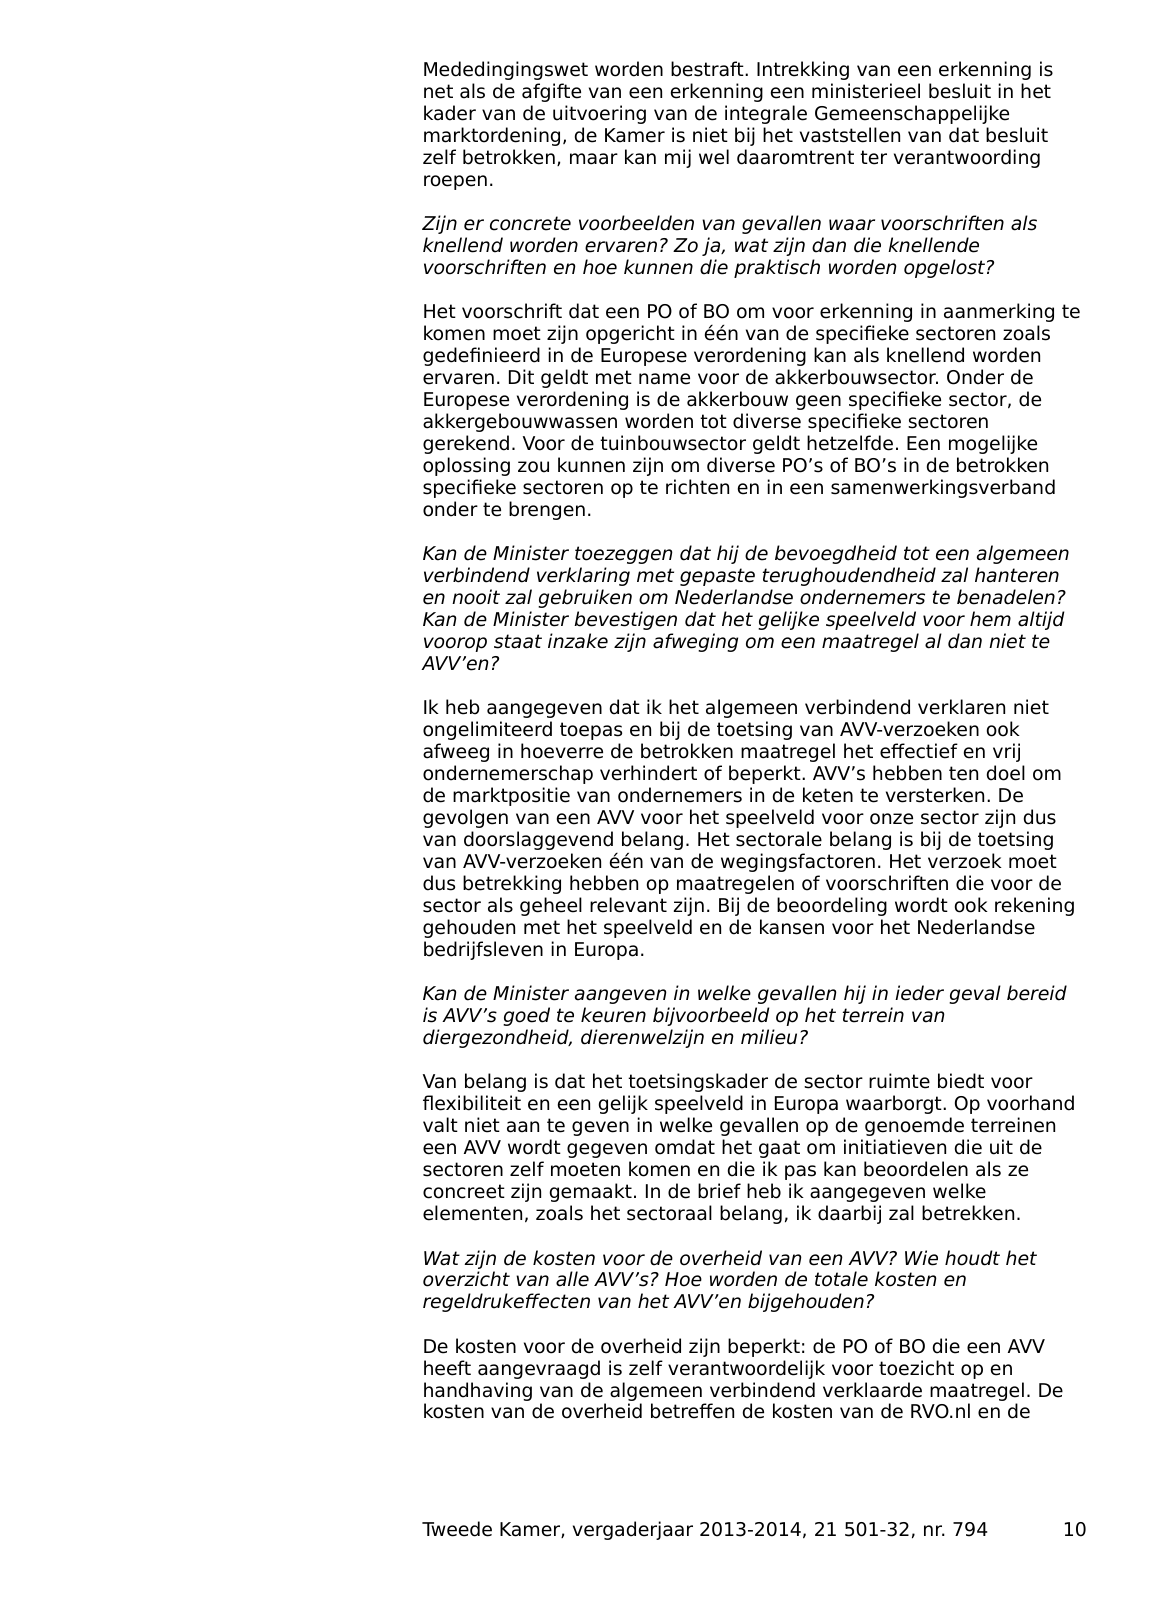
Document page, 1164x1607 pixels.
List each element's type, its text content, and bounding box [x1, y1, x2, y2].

text Kan de Minister aangeven in welke gevallen hij in ieder geval bereid is AVV’s goed te keuren bijvoorbeeld op het terrein van diergezondheid, dierenwelzijn en milieu? [422, 983, 1087, 1049]
text Het voorschrift dat een PO of BO om voor erkenning in aanmerking te komen moet zijn opgericht in één van de specifieke sectoren zoals gedefinieerd in de Europese verordening kan als knellend worden ervaren. Dit geldt met name voor de akkerbouwsector. Onder de Europese verordening is de akkerbouw geen specifieke sector, de akkergebouwwassen worden tot diverse specifieke sectoren gerekend. Voor de tuinbouwsector geldt hetzelfde. Een mogelijke oplossing zou kunnen zijn om diverse PO’s of BO’s in de betrokken specifieke sectoren op te richten en in een samenwerkingsverband onder te brengen. [422, 301, 1087, 521]
text Kan de Minister toezeggen dat hij de bevoegdheid tot een algemeen verbindend verklaring met gepaste terughoudendheid zal hanteren en nooit zal gebruiken om Nederlandse ondernemers te benadelen? Kan de Minister bevestigen dat het gelijke speelveld voor hem altijd voorop staat inzake zijn afweging om een maatregel al dan niet te AVV’en? [422, 543, 1087, 675]
text Mededingingswet worden bestraft. Intrekking van een erkenning is net als de afgifte van een erkenning een ministerieel besluit in het kader van de uitvoering van de integrale Gemeenschappelijke marktordening, de Kamer is niet bij het vaststellen van dat besluit zelf betrokken, maar kan mij wel daaromtrent ter verantwoording roepen. [422, 59, 1087, 191]
text Ik heb aangegeven dat ik het algemeen verbindend verklaren niet ongelimiteerd toepas en bij de toetsing van AVV-verzoeken ook afweeg in hoeverre de betrokken maatregel het effectief en vrij ondernemerschap verhindert of beperkt. AVV’s hebben ten doel om de marktpositie van ondernemers in de keten te versterken. De gevolgen van een AVV voor het speelveld voor onze sector zijn dus van doorslaggevend belang. Het sectorale belang is bij de toetsing van AVV-verzoeken één van de wegingsfactoren. Het verzoek moet dus betrekking hebben op maatregelen of voorschriften die voor de sector als geheel relevant zijn. Bij de beoordeling wordt ook rekening gehouden met het speelveld en de kansen voor het Nederlandse bedrijfsleven in Europa. [422, 697, 1087, 961]
text Wat zijn de kosten voor de overheid van een AVV? Wie houdt het overzicht van alle AVV’s? Hoe worden de totale kosten en regeldrukeffecten van het AVV’en bijgehouden? [422, 1247, 1087, 1313]
text Zijn er concrete voorbeelden van gevallen waar voorschriften als knellend worden ervaren? Zo ja, wat zijn dan die knellende voorschriften en hoe kunnen die praktisch worden opgelost? [422, 213, 1087, 279]
text Van belang is dat het toetsingskader de sector ruimte biedt voor flexibiliteit en een gelijk speelveld in Europa waarborgt. Op voorhand valt niet aan te geven in welke gevallen op de genoemde terreinen een AVV wordt gegeven omdat het gaat om initiatieven die uit de sectoren zelf moeten komen en die ik pas kan beoordelen als ze concreet zijn gemaakt. In de brief heb ik aangegeven welke elementen, zoals het sectoraal belang, ik daarbij zal betrekken. [422, 1071, 1087, 1225]
text De kosten voor de overheid zijn beperkt: de PO of BO die een AVV heeft aangevraagd is zelf verantwoordelijk voor toezicht op en handhaving van de algemeen verbindend verklaarde maatregel. De kosten van de overheid betreffen de kosten van de RVO.nl en de [422, 1336, 1087, 1423]
